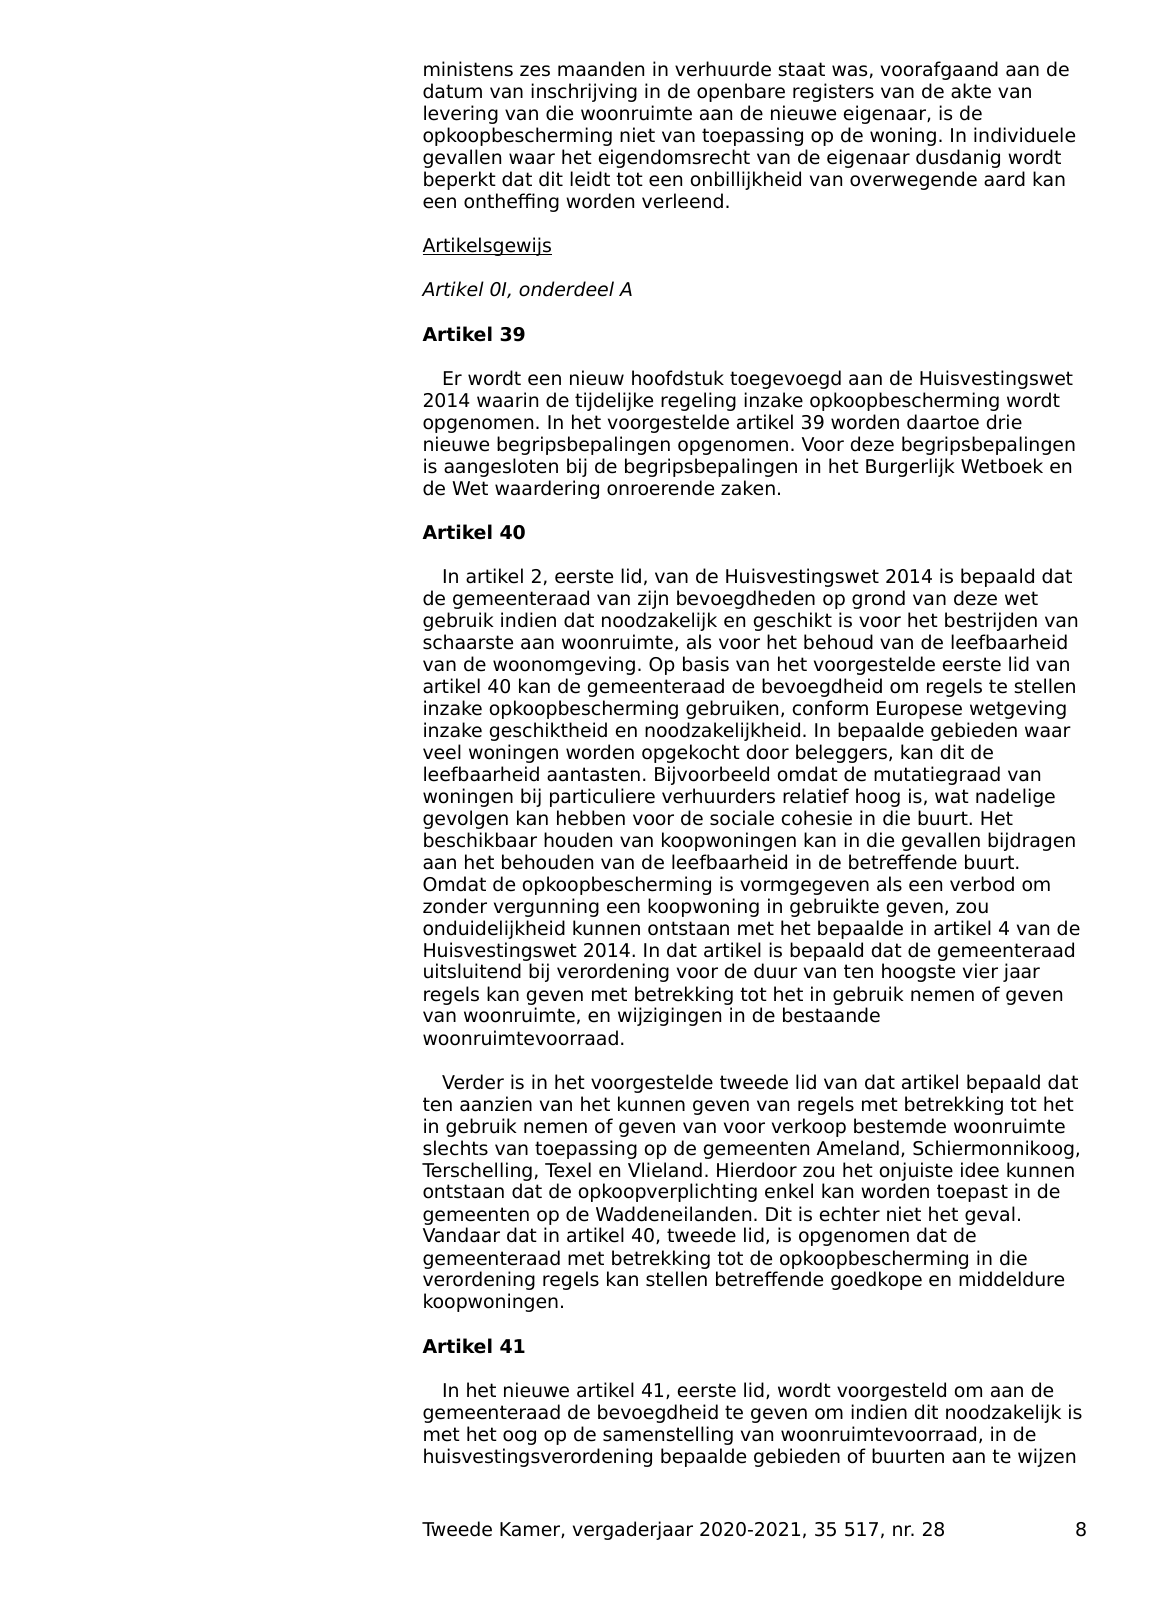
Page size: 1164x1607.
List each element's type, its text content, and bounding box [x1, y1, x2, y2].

subtitle Artikel 41 [422, 1336, 1087, 1357]
subtitle Artikel 39 [422, 323, 1087, 345]
subtitle Artikel 40 [422, 522, 1087, 544]
text In het nieuwe artikel 41, eerste lid, wordt voorgesteld om aan de gemeenteraad de bevoegdheid te geven om indien dit noodzakelijk is met het oog op de samenstelling van woonruimtevoorraad, in de huisvestingsverordening bepaalde gebieden of buurten aan te wijzen [422, 1380, 1087, 1468]
subtitle Artikel 0I, onderdeel A [422, 279, 1087, 301]
text Er wordt een nieuw hoofdstuk toegevoegd aan de Huisvestingswet 2014 waarin de tijdelijke regeling inzake opkoopbescherming wordt opgenomen. In het voorgestelde artikel 39 worden daartoe drie nieuwe begripsbepalingen opgenomen. Voor deze begripsbepalingen is aangesloten bij de begripsbepalingen in het Burgerlijk Wetboek en de Wet waardering onroerende zaken. [422, 368, 1087, 499]
subtitle Artikelsgewijs [422, 235, 1087, 257]
text ministens zes maanden in verhuurde staat was, voorafgaand aan de datum van inschrijving in de openbare registers van de akte van levering van die woonruimte aan de nieuwe eigenaar, is de opkoopbescherming niet van toepassing op de woning. In individuele gevallen waar het eigendomsrecht van de eigenaar dusdanig wordt beperkt dat dit leidt tot een onbillijkheid van overwegende aard kan een ontheffing worden verleend. [422, 59, 1087, 213]
text Verder is in het voorgestelde tweede lid van dat artikel bepaald dat ten aanzien van het kunnen geven van regels met betrekking tot het in gebruik nemen of geven van voor verkoop bestemde woonruimte slechts van toepassing op de gemeenten Ameland, Schiermonnikoog, Terschelling, Texel en Vlieland. Hierdoor zou het onjuiste idee kunnen ontstaan dat de opkoopverplichting enkel kan worden toepast in de gemeenten op de Waddeneilanden. Dit is echter niet het geval. Vandaar dat in artikel 40, tweede lid, is opgenomen dat de gemeenteraad met betrekking tot de opkoopbescherming in die verordening regels kan stellen betreffende goedkope en middeldure koopwoningen. [422, 1072, 1087, 1313]
text In artikel 2, eerste lid, van de Huisvestingswet 2014 is bepaald dat de gemeenteraad van zijn bevoegdheden op grond van deze wet gebruik indien dat noodzakelijk en geschikt is voor het bestrijden van schaarste aan woonruimte, als voor het behoud van de leefbaarheid van de woonomgeving. Op basis van het voorgestelde eerste lid van artikel 40 kan de gemeenteraad de bevoegdheid om regels te stellen inzake opkoopbescherming gebruiken, conform Europese wetgeving inzake geschiktheid en noodzakelijkheid. In bepaalde gebieden waar veel woningen worden opgekocht door beleggers, kan dit de leefbaarheid aantasten. Bijvoorbeeld omdat de mutatiegraad van woningen bij particuliere verhuurders relatief hoog is, wat nadelige gevolgen kan hebben voor de sociale cohesie in die buurt. Het beschikbaar houden van koopwoningen kan in die gevallen bijdragen aan het behouden van de leefbaarheid in de betreffende buurt. Omdat de opkoopbescherming is vormgegeven als een verbod om zonder vergunning een koopwoning in gebruikte geven, zou onduidelijkheid kunnen ontstaan met het bepaalde in artikel 4 van de Huisvestingswet 2014. In dat artikel is bepaald dat de gemeenteraad uitsluitend bij verordening voor de duur van ten hoogste vier jaar regels kan geven met betrekking tot het in gebruik nemen of geven van woonruimte, en wijzigingen in de bestaande woonruimtevoorraad. [422, 566, 1087, 1049]
